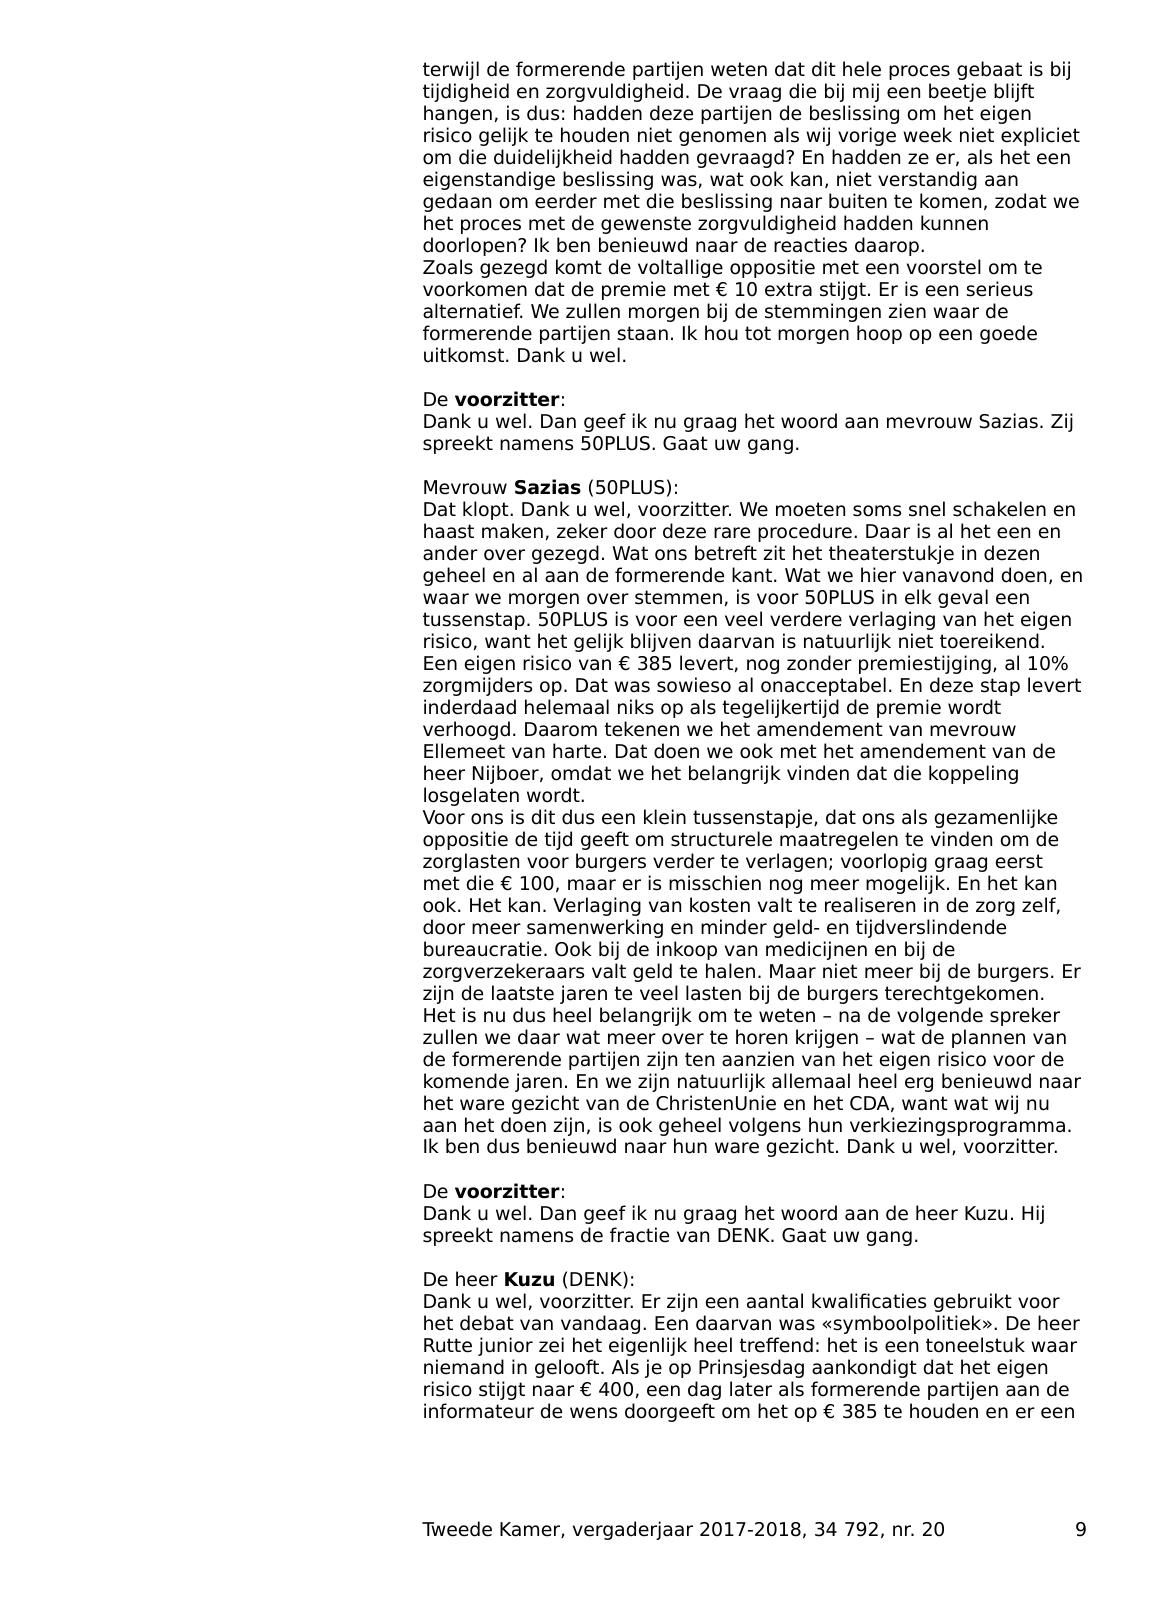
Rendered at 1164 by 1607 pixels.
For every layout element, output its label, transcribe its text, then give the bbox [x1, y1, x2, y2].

text Het is nu dus heel belangrijk om te weten – na de volgende spreker zullen we daar wat meer over te horen krijgen – wat de plannen van de formerende partijen zijn ten aanzien van het eigen risico voor de komende jaren. En we zijn natuurlijk allemaal heel erg benieuwd naar het ware gezicht van de ChristenUnie en het CDA, want wat wij nu aan het doen zijn, is ook geheel volgens hun verkiezingsprogramma. Ik ben dus benieuwd naar hun ware gezicht. Dank u wel, voorzitter. [422, 1004, 1087, 1158]
text De voorzitter: [422, 1181, 1087, 1203]
text Voor ons is dit dus een klein tussenstapje, dat ons als gezamenlijke oppositie de tijd geeft om structurele maatregelen te vinden om de zorglasten voor burgers verder te verlagen; voorlopig graag eerst met die € 100, maar er is misschien nog meer mogelijk. En het kan ook. Het kan. Verlaging van kosten valt te realiseren in de zorg zelf, door meer samenwerking en minder geld- en tijdverslindende bureaucratie. Ook bij de inkoop van medicijnen en bij de zorgverzekeraars valt geld te halen. Maar niet meer bij de burgers. Er zijn de laatste jaren te veel lasten bij de burgers terechtgekomen. [422, 807, 1087, 1004]
text Dat klopt. Dank u wel, voorzitter. We moeten soms snel schakelen en haast maken, zeker door deze rare procedure. Daar is al het een en ander over gezegd. Wat ons betreft zit het theaterstukje in dezen geheel en al aan de formerende kant. Wat we hier vanavond doen, en waar we morgen over stemmen, is voor 50PLUS in elk geval een tussenstap. 50PLUS is voor een veel verdere verlaging van het eigen risico, want het gelijk blijven daarvan is natuurlijk niet toereikend. Een eigen risico van € 385 levert, nog zonder premiestijging, al 10% zorgmijders op. Dat was sowieso al onacceptabel. En deze stap levert inderdaad helemaal niks op als tegelijkertijd de premie wordt verhoogd. Daarom tekenen we het amendement van mevrouw Ellemeet van harte. Dat doen we ook met het amendement van de heer Nijboer, omdat we het belangrijk vinden dat die koppeling losgelaten wordt. [422, 499, 1087, 807]
text De voorzitter: [422, 389, 1087, 411]
text Dank u wel, voorzitter. Er zijn een aantal kwalificaties gebruikt voor het debat van vandaag. Een daarvan was «symboolpolitiek». De heer Rutte junior zei het eigenlijk heel treffend: het is een toneelstuk waar niemand in gelooft. Als je op Prinsjesdag aankondigt dat het eigen risico stijgt naar € 400, een dag later als formerende partijen aan de informateur de wens doorgeeft om het op € 385 te houden en er een [422, 1291, 1087, 1423]
text De heer Kuzu (DENK): [422, 1269, 1087, 1291]
text terwijl de formerende partijen weten dat dit hele proces gebaat is bij tijdigheid en zorgvuldigheid. De vraag die bij mij een beetje blijft hangen, is dus: hadden deze partijen de beslissing om het eigen risico gelijk te houden niet genomen als wij vorige week niet expliciet om die duidelijkheid hadden gevraagd? En hadden ze er, als het een eigenstandige beslissing was, wat ook kan, niet verstandig aan gedaan om eerder met die beslissing naar buiten te komen, zodat we het proces met de gewenste zorgvuldigheid hadden kunnen doorlopen? Ik ben benieuwd naar de reacties daarop. [422, 59, 1087, 257]
text Dank u wel. Dan geef ik nu graag het woord aan mevrouw Sazias. Zij spreekt namens 50PLUS. Gaat uw gang. [422, 411, 1087, 455]
text Zoals gezegd komt de voltallige oppositie met een voorstel om te voorkomen dat de premie met € 10 extra stijgt. Er is een serieus alternatief. We zullen morgen bij de stemmingen zien waar de formerende partijen staan. Ik hou tot morgen hoop op een goede uitkomst. Dank u wel. [422, 257, 1087, 367]
text Dank u wel. Dan geef ik nu graag het woord aan de heer Kuzu. Hij spreekt namens de fractie van DENK. Gaat uw gang. [422, 1203, 1087, 1247]
text Mevrouw Sazias (50PLUS): [422, 477, 1087, 499]
